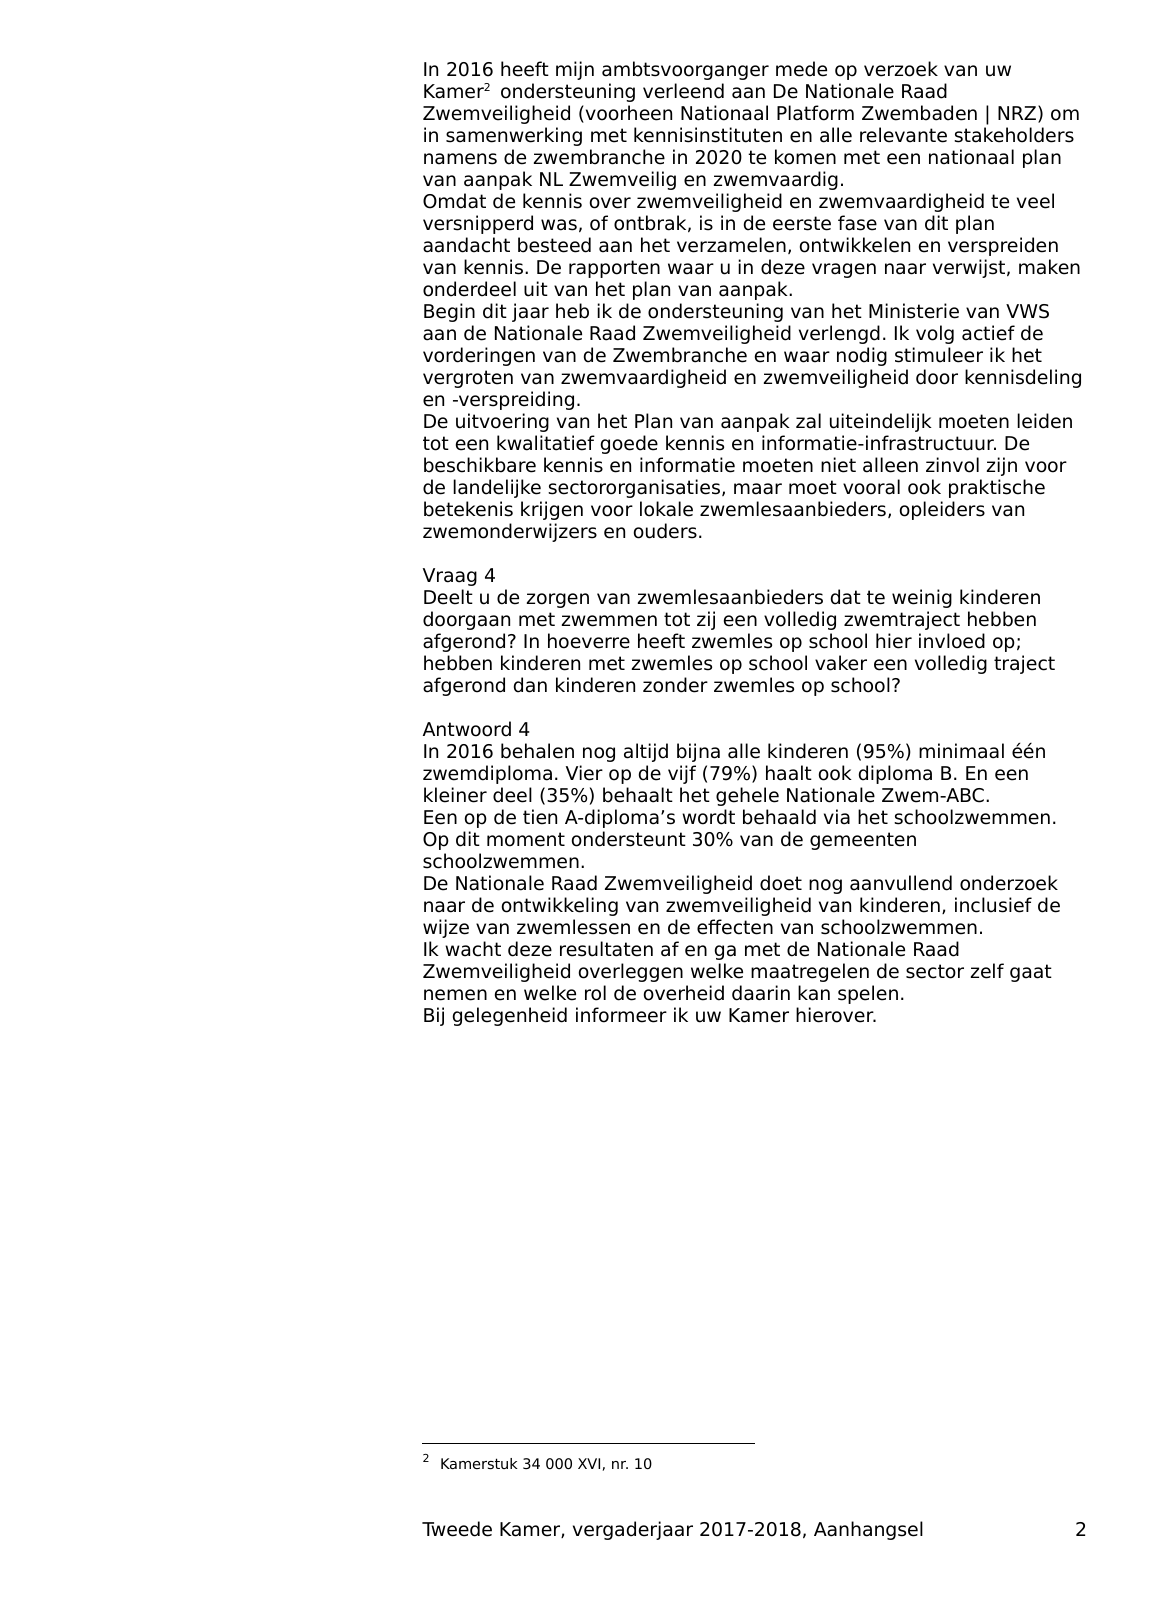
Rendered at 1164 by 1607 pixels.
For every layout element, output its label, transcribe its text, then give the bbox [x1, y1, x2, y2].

text De uitvoering van het Plan van aanpak zal uiteindelijk moeten leiden tot een kwalitatief goede kennis en informatie-infrastructuur. De beschikbare kennis en informatie moeten niet alleen zinvol zijn voor de landelijke sectororganisaties, maar moet vooral ook praktische betekenis krijgen voor lokale zwemlesaanbieders, opleiders van zwemonderwijzers en ouders. [422, 411, 1087, 543]
text Vraag 4 [422, 565, 1087, 587]
text Ik wacht deze resultaten af en ga met de Nationale Raad Zwemveiligheid overleggen welke maatregelen de sector zelf gaat nemen en welke rol de overheid daarin kan spelen. [422, 939, 1087, 1004]
text Deelt u de zorgen van zwemlesaanbieders dat te weinig kinderen doorgaan met zwemmen tot zij een volledig zwemtraject hebben afgerond? In hoeverre heeft zwemles op school hier invloed op; hebben kinderen met zwemles op school vaker een volledig traject afgerond dan kinderen zonder zwemles op school? [422, 587, 1087, 697]
text De Nationale Raad Zwemveiligheid doet nog aanvullend onderzoek naar de ontwikkeling van zwemveiligheid van kinderen, inclusief de wijze van zwemlessen en de effecten van schoolzwemmen. [422, 873, 1087, 939]
text Een op de tien A-diploma’s wordt behaald via het schoolzwemmen. [422, 807, 1087, 829]
text Begin dit jaar heb ik de ondersteuning van het Ministerie van VWS aan de Nationale Raad Zwemveiligheid verlengd. Ik volg actief de vorderingen van de Zwembranche en waar nodig stimuleer ik het vergroten van zwemvaardigheid en zwemveiligheid door kennisdeling en -verspreiding. [422, 301, 1087, 411]
text In 2016 behalen nog altijd bijna alle kinderen (95%) minimaal één zwemdiploma. Vier op de vijf (79%) haalt ook diploma B. En een kleiner deel (35%) behaalt het gehele Nationale Zwem-ABC. [422, 741, 1087, 807]
text Kamerstuk 34 000 XVI, nr. 10 [422, 1452, 1087, 1474]
text Antwoord 4 [422, 719, 1087, 741]
text Bij gelegenheid informeer ik uw Kamer hierover. [422, 1004, 1087, 1027]
text In 2016 heeft mijn ambtsvoorganger mede op verzoek van uw Kamer ondersteuning verleend aan De Nationale Raad Zwemveiligheid (voorheen Nationaal Platform Zwembaden | NRZ) om in samenwerking met kennisinstituten en alle relevante stakeholders namens de zwembranche in 2020 te komen met een nationaal plan van aanpak NL Zwemveilig en zwemvaardig. [422, 59, 1087, 191]
text Op dit moment ondersteunt 30% van de gemeenten schoolzwemmen. [422, 829, 1087, 873]
text Omdat de kennis over zwemveiligheid en zwemvaardigheid te veel versnipperd was, of ontbrak, is in de eerste fase van dit plan aandacht besteed aan het verzamelen, ontwikkelen en verspreiden van kennis. De rapporten waar u in deze vragen naar verwijst, maken onderdeel uit van het plan van aanpak. [422, 191, 1087, 301]
